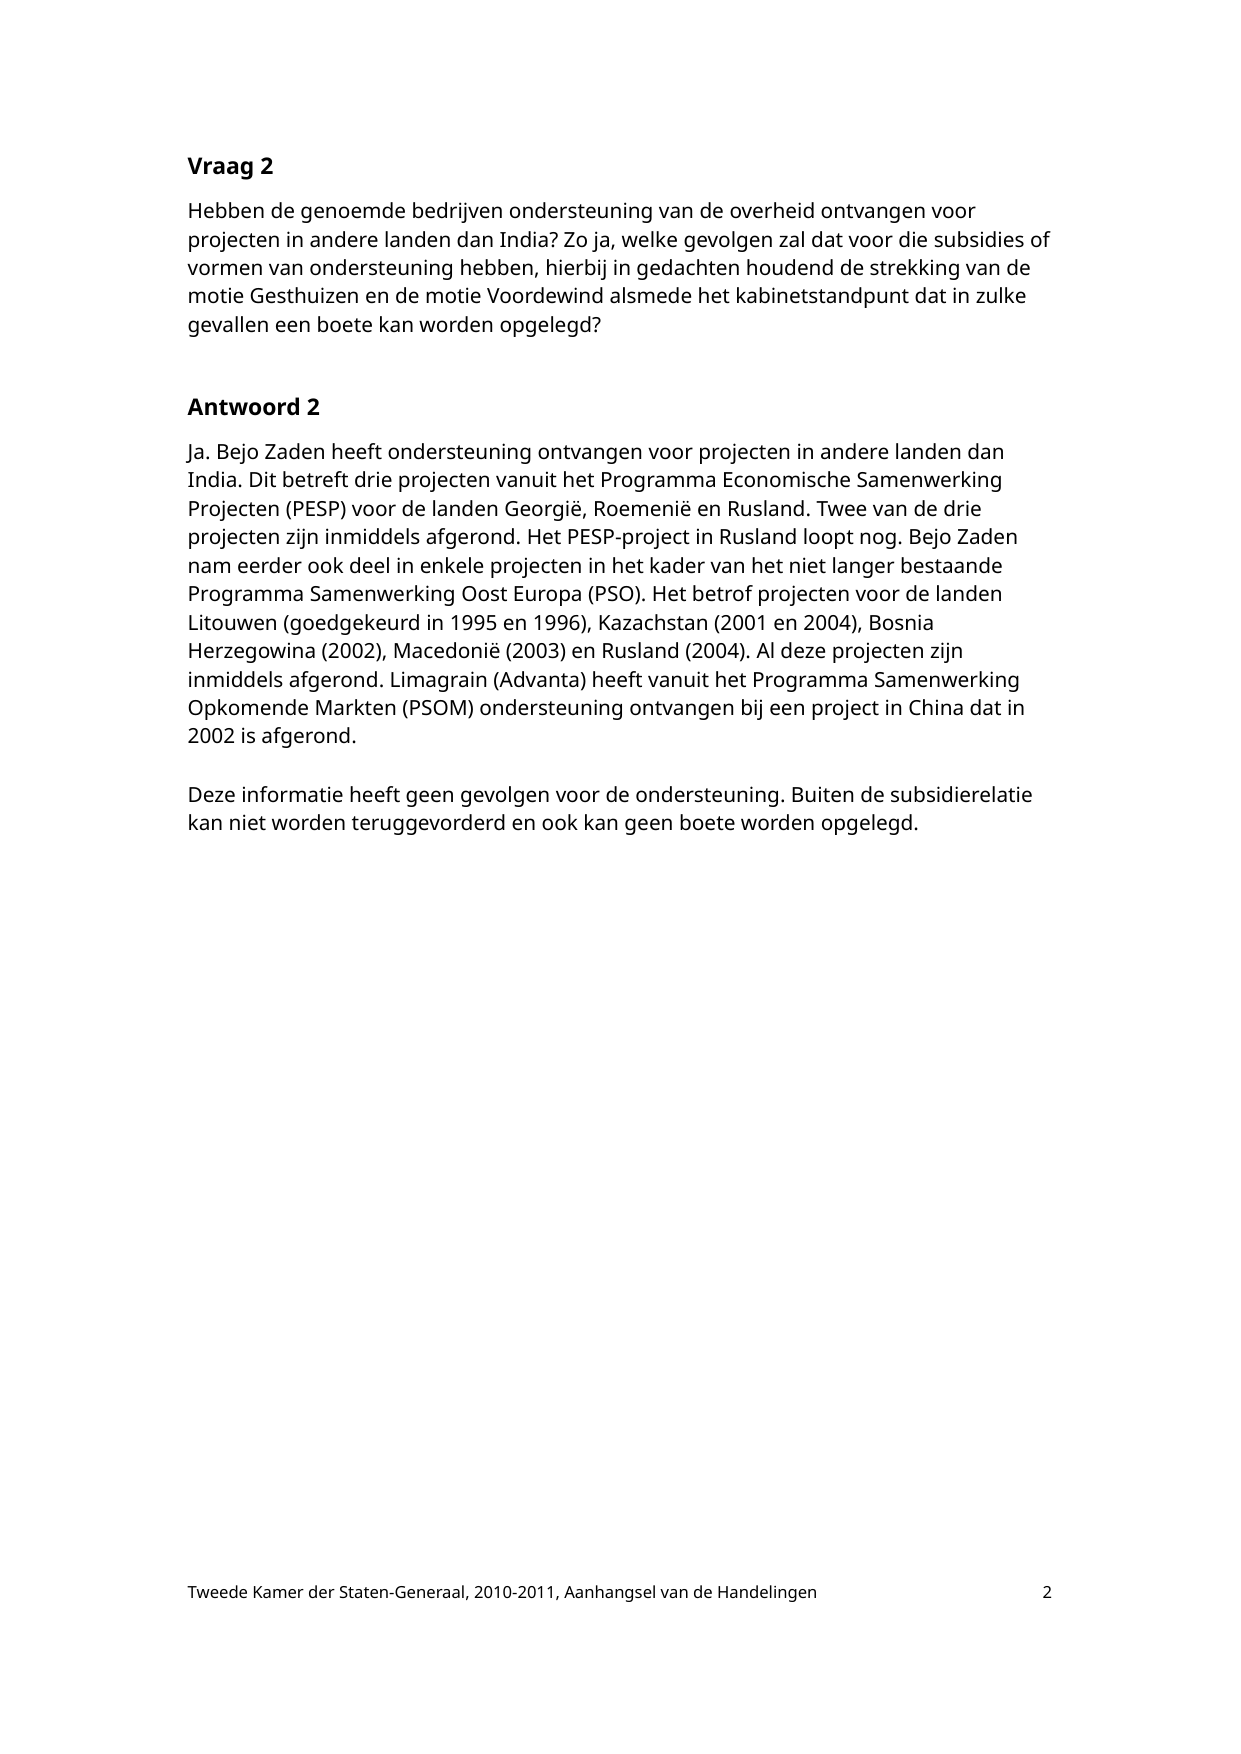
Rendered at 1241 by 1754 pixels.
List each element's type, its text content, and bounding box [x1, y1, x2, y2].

text Deze informatie heeft geen gevolgen voor de ondersteuning. Buiten de subsidierelatie kan niet worden teruggevorderd en ook kan geen boete worden opgelegd. [187, 780, 1053, 837]
text Hebben de genoemde bedrijven ondersteuning van de overheid ontvangen voor projecten in andere landen dan India? Zo ja, welke gevolgen zal dat voor die subsidies of vormen van ondersteuning hebben, hierbij in gedachten houdend de strekking van de motie Gesthuizen en de motie Voordewind alsmede het kabinetstandpunt dat in zulke gevallen een boete kan worden opgelegd? [187, 196, 1053, 338]
text Ja. Bejo Zaden heeft ondersteuning ontvangen voor projecten in andere landen dan India. Dit betreft drie projecten vanuit het Programma Economische Samenwerking Projecten (PESP) voor de landen Georgië, Roemenië en Rusland. Twee van de drie projecten zijn inmiddels afgerond. Het PESP-project in Rusland loopt nog. Bejo Zaden nam eerder ook deel in enkele projecten in het kader van het niet langer bestaande Programma Samenwerking Oost Europa (PSO). Het betrof projecten voor de landen Litouwen (goedgekeurd in 1995 en 1996), Kazachstan (2001 en 2004), Bosnia Herzegowina (2002), Macedonië (2003) en Rusland (2004). Al deze projecten zijn inmiddels afgerond. Limagrain (Advanta) heeft vanuit het Programma Samenwerking Opkomende Markten (PSOM) ondersteuning ontvangen bij een project in China dat in 2002 is afgerond. [187, 437, 1053, 750]
subtitle Antwoord 2 [187, 391, 1053, 422]
subtitle Vraag 2 [187, 150, 1053, 181]
